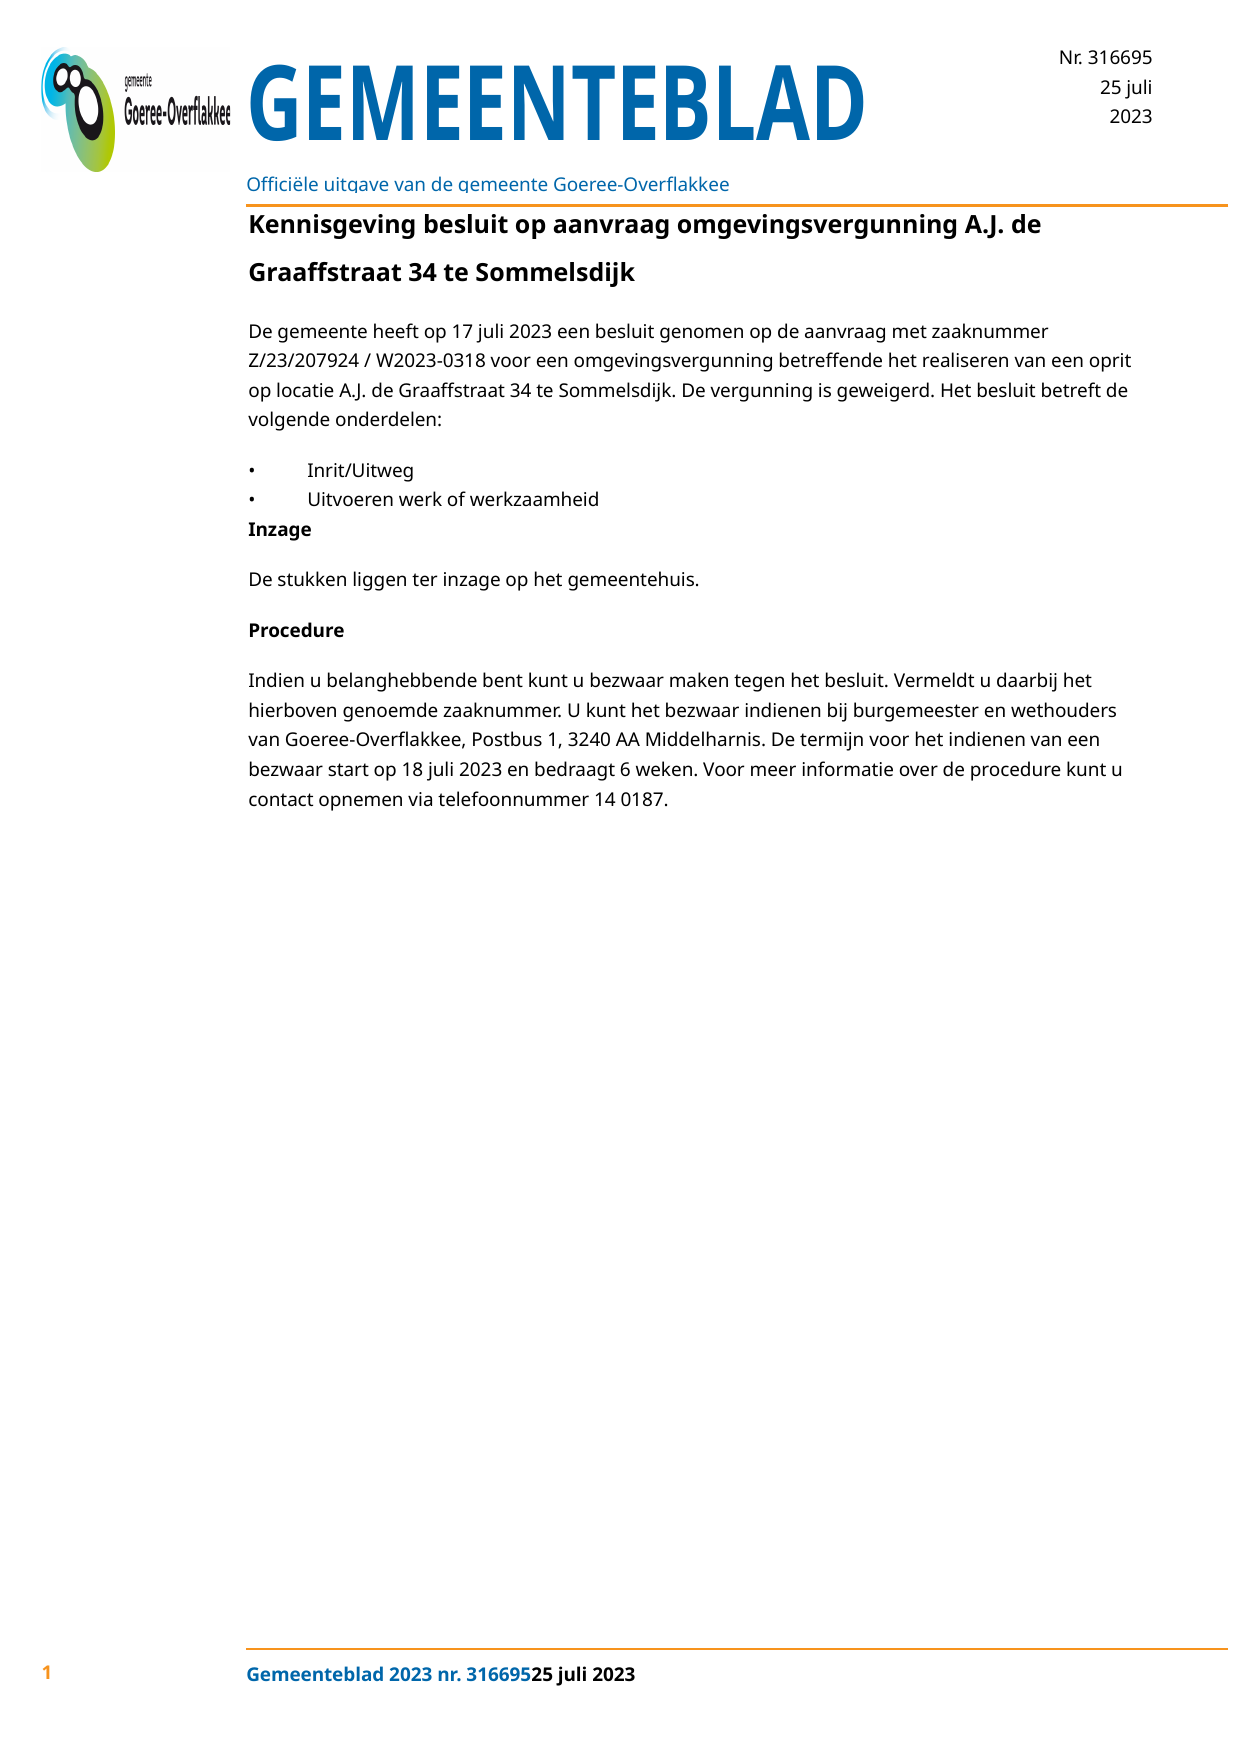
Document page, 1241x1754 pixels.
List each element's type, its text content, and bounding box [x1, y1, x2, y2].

picture [41, 47, 231, 172]
list Uitvoeren werk of werkzaamheid [248, 487, 1152, 512]
list Inrit/Uitweg [248, 457, 1152, 483]
text Inzage [248, 516, 1152, 542]
text De stukken liggen ter inzage op het gemeentehuis. [248, 567, 1152, 592]
text Procedure [248, 617, 1152, 643]
text De gemeente heeft op 17 juli 2023 een besluit genomen op de aanvraag met zaaknummer Z/23/207924 / W2023-0318 voor een omgevingsvergunning betreffende het realiseren van een oprit op locatie A.J. de Graaffstraat 34 te Sommelsdijk. De vergunning is geweigerd. Het besluit betreft de volgende onderdelen: [248, 318, 1152, 432]
text Indien u belanghebbende bent kunt u bezwaar maken tegen het besluit. Vermeldt u daarbij het hierboven genoemde zaaknummer. U kunt het bezwaar indienen bij burgemeester en wethouders van Goeree-Overflakkee, Postbus 1, 3240 AA Middelharnis. De termijn voor het indienen van een bezwaar start op 18 juli 2023 en bedraagt 6 weken. Voor meer informatie over de procedure kunt u contact opnemen via telefoonnummer 14 0187. [248, 667, 1152, 812]
text Kennisgeving besluit op aanvraag omgevingsvergunning A.J. de Graaffstraat 34 te Sommelsdijk [248, 207, 1152, 288]
